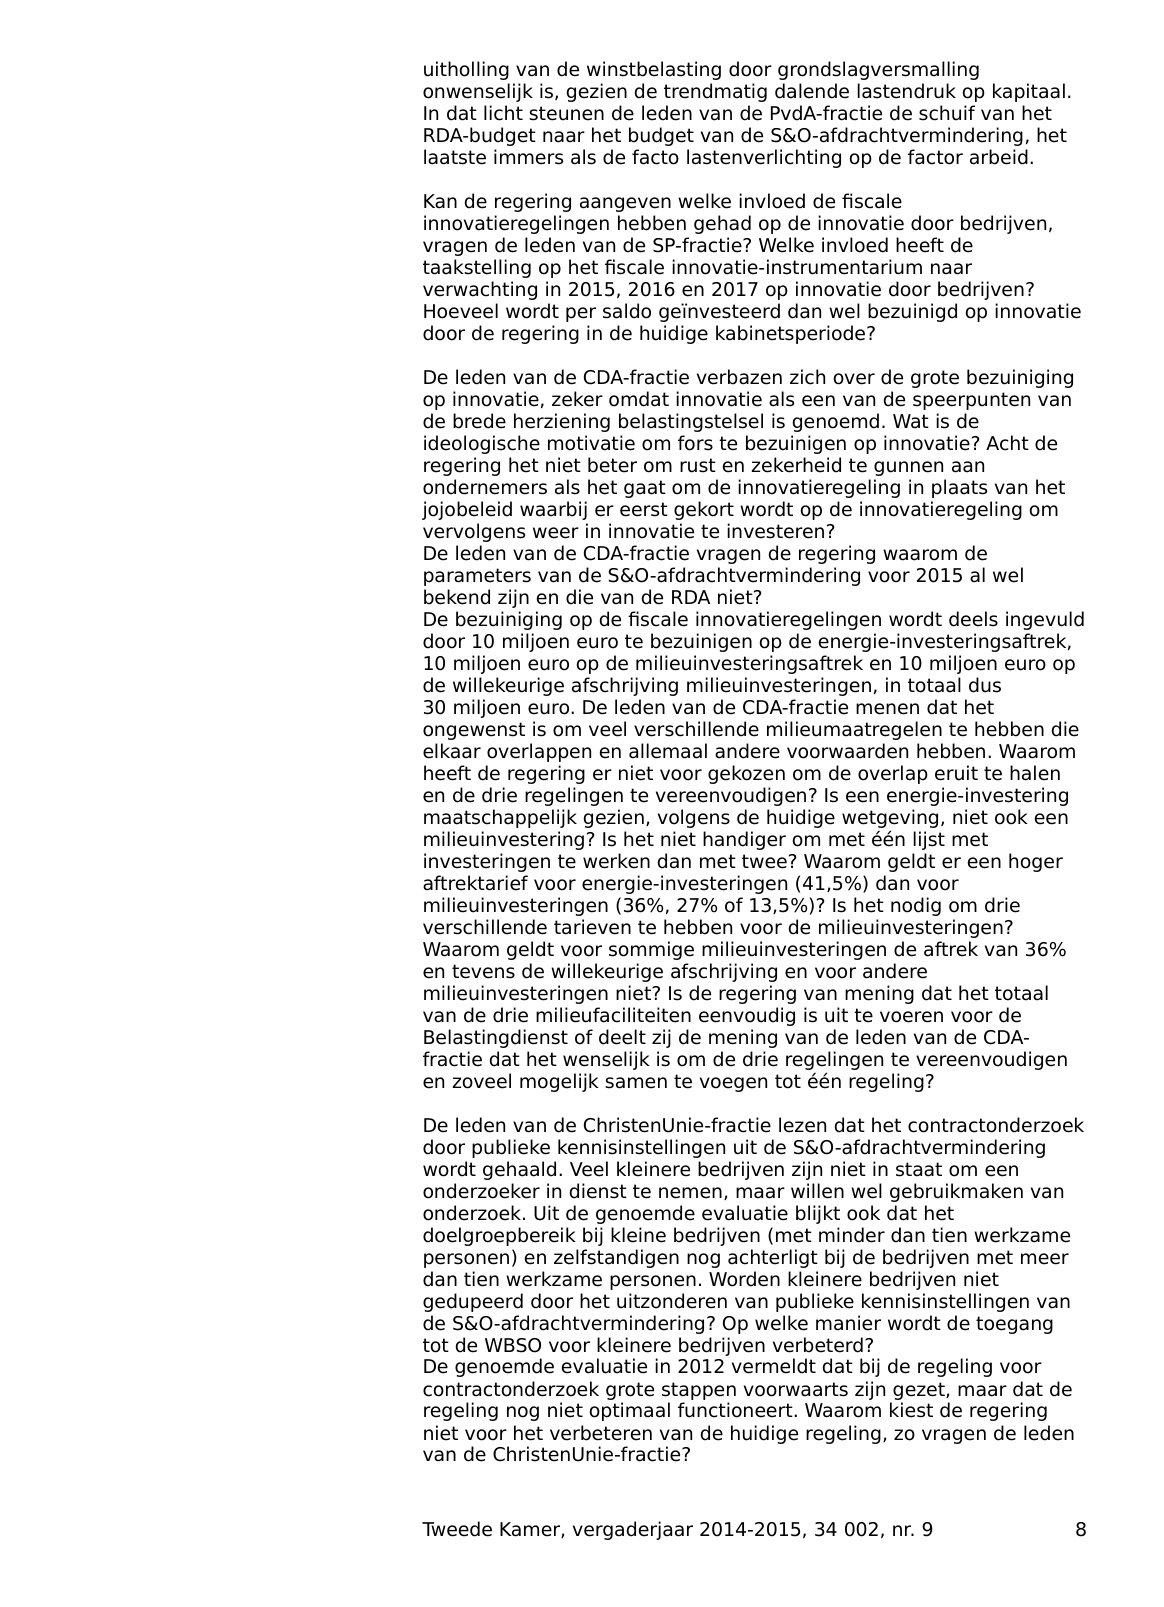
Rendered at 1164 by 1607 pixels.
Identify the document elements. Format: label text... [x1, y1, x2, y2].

text uitholling van de winstbelasting door grondslagversmalling onwenselijk is, gezien de trendmatig dalende lastendruk op kapitaal. In dat licht steunen de leden van de PvdA-fractie de schuif van het RDA-budget naar het budget van de S&O-afdrachtvermindering, het laatste immers als de facto lastenverlichting op de factor arbeid. [422, 59, 1087, 169]
text De leden van de CDA-fractie vragen de regering waarom de parameters van de S&O-afdrachtvermindering voor 2015 al wel bekend zijn en die van de RDA niet? [422, 543, 1087, 609]
text De leden van de CDA-fractie verbazen zich over de grote bezuiniging op innovatie, zeker omdat innovatie als een van de speerpunten van de brede herziening belastingstelsel is genoemd. Wat is de ideologische motivatie om fors te bezuinigen op innovatie? Acht de regering het niet beter om rust en zekerheid te gunnen aan ondernemers als het gaat om de innovatieregeling in plaats van het jojobeleid waarbij er eerst gekort wordt op de innovatieregeling om vervolgens weer in innovatie te investeren? [422, 367, 1087, 543]
text De genoemde evaluatie in 2012 vermeldt dat bij de regeling voor contractonderzoek grote stappen voorwaarts zijn gezet, maar dat de regeling nog niet optimaal functioneert. Waarom kiest de regering niet voor het verbeteren van de huidige regeling, zo vragen de leden van de ChristenUnie-fractie? [422, 1356, 1087, 1466]
text De leden van de ChristenUnie-fractie lezen dat het contractonderzoek door publieke kennisinstellingen uit de S&O-afdrachtvermindering wordt gehaald. Veel kleinere bedrijven zijn niet in staat om een onderzoeker in dienst te nemen, maar willen wel gebruikmaken van onderzoek. Uit de genoemde evaluatie blijkt ook dat het doelgroepbereik bij kleine bedrijven (met minder dan tien werkzame personen) en zelfstandigen nog achterligt bij de bedrijven met meer dan tien werkzame personen. Worden kleinere bedrijven niet gedupeerd door het uitzonderen van publieke kennisinstellingen van de S&O-afdrachtvermindering? Op welke manier wordt de toegang tot de WBSO voor kleinere bedrijven verbeterd? [422, 1115, 1087, 1356]
text Kan de regering aangeven welke invloed de fiscale innovatieregelingen hebben gehad op de innovatie door bedrijven, vragen de leden van de SP-fractie? Welke invloed heeft de taakstelling op het fiscale innovatie-instrumentarium naar verwachting in 2015, 2016 en 2017 op innovatie door bedrijven? Hoeveel wordt per saldo geïnvesteerd dan wel bezuinigd op innovatie door de regering in de huidige kabinetsperiode? [422, 191, 1087, 345]
text De bezuiniging op de fiscale innovatieregelingen wordt deels ingevuld door 10 miljoen euro te bezuinigen op de energie-investeringsaftrek, 10 miljoen euro op de milieuinvesteringsaftrek en 10 miljoen euro op de willekeurige afschrijving milieuinvesteringen, in totaal dus 30 miljoen euro. De leden van de CDA-fractie menen dat het ongewenst is om veel verschillende milieumaatregelen te hebben die elkaar overlappen en allemaal andere voorwaarden hebben. Waarom heeft de regering er niet voor gekozen om de overlap eruit te halen en de drie regelingen te vereenvoudigen? Is een energie-investering maatschappelijk gezien, volgens de huidige wetgeving, niet ook een milieuinvestering? Is het niet handiger om met één lijst met investeringen te werken dan met twee? Waarom geldt er een hoger aftrektarief voor energie-investeringen (41,5%) dan voor milieuinvesteringen (36%, 27% of 13,5%)? Is het nodig om drie verschillende tarieven te hebben voor de milieuinvesteringen? Waarom geldt voor sommige milieuinvesteringen de aftrek van 36% en tevens de willekeurige afschrijving en voor andere milieuinvesteringen niet? Is de regering van mening dat het totaal van de drie milieufaciliteiten eenvoudig is uit te voeren voor de Belastingdienst of deelt zij de mening van de leden van de CDA-fractie dat het wenselijk is om de drie regelingen te vereenvoudigen en zoveel mogelijk samen te voegen tot één regeling? [422, 609, 1087, 1092]
